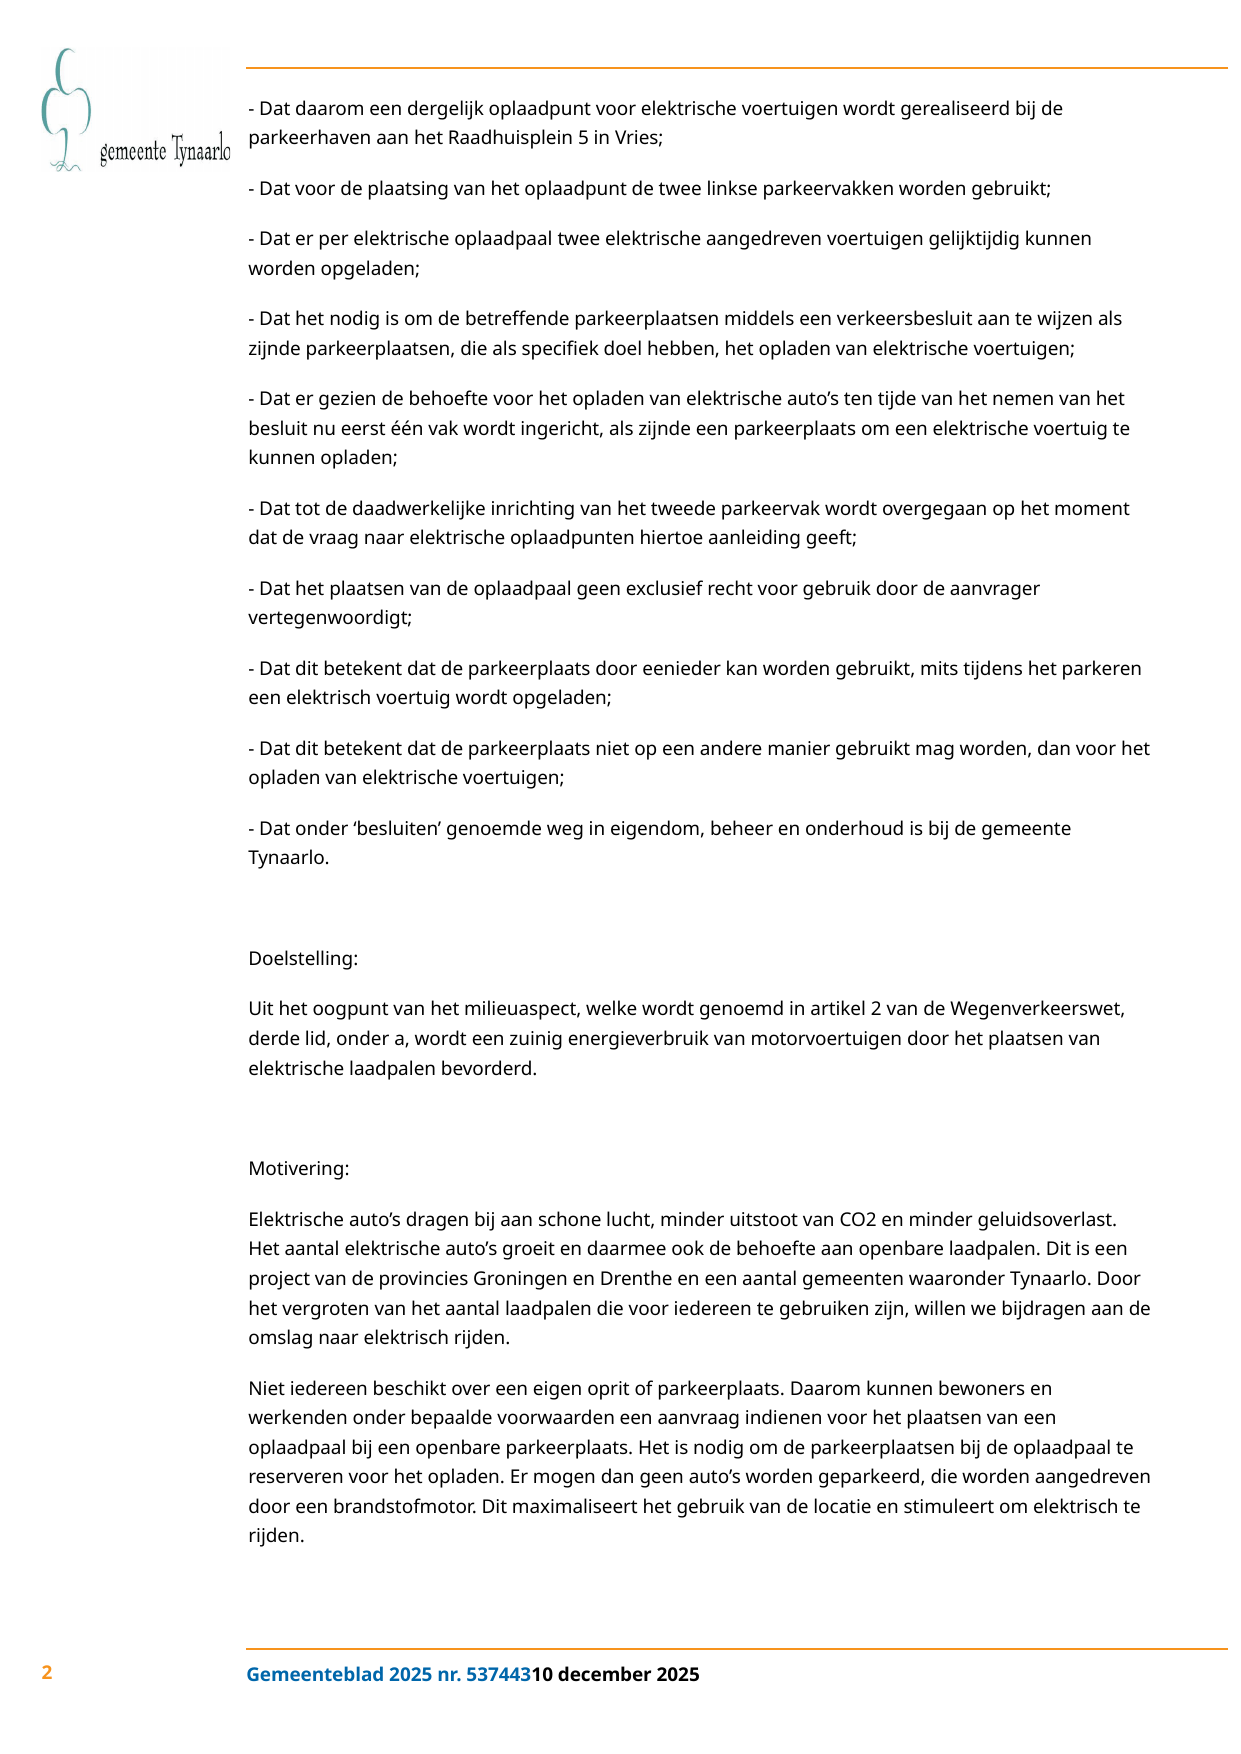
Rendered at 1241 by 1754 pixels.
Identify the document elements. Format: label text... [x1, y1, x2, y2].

text - Dat daarom een dergelijk oplaadpunt voor elektrische voertuigen wordt gerealiseerd bij de parkeerhaven aan het Raadhuisplein 5 in Vries; [248, 95, 1152, 150]
text - Dat onder ‘besluiten’ genoemde weg in eigendom, beheer en onderhoud is bij de gemeente Tynaarlo. [248, 815, 1152, 870]
text - Dat tot de daadwerkelijke inrichting van het tweede parkeervak wordt overgegaan op het moment dat de vraag naar elektrische oplaadpunten hiertoe aanleiding geeft; [248, 495, 1152, 550]
text - Dat het nodig is om de betreffende parkeerplaatsen middels een verkeersbesluit aan te wijzen als zijnde parkeerplaatsen, die als specifiek doel hebben, het opladen van elektrische voertuigen; [248, 305, 1152, 361]
text - Dat het plaatsen van de oplaadpaal geen exclusief recht voor gebruik door de aanvrager vertegenwoordigt; [248, 575, 1152, 630]
text - Dat er gezien de behoefte voor het opladen van elektrische auto’s ten tijde van het nemen van het besluit nu eerst één vak wordt ingericht, als zijnde een parkeerplaats om een elektrische voertuig te kunnen opladen; [248, 385, 1152, 470]
text - Dat er per elektrische oplaadpaal twee elektrische aangedreven voertuigen gelijktijdig kunnen worden opgeladen; [248, 225, 1152, 281]
text - Dat dit betekent dat de parkeerplaats door eenieder kan worden gebruikt, mits tijdens het parkeren een elektrisch voertuig wordt opgeladen; [248, 655, 1152, 710]
text Elektrische auto’s dragen bij aan schone lucht, minder uitstoot van CO2 en minder geluidsoverlast. Het aantal elektrische auto’s groeit en daarmee ook de behoefte aan openbare laadpalen. Dit is een project van de provincies Groningen en Drenthe en een aantal gemeenten waaronder Tynaarlo. Door het vergroten van het aantal laadpalen die voor iedereen te gebruiken zijn, willen we bijdragen aan de omslag naar elektrisch rijden. [248, 1206, 1152, 1350]
text Niet iedereen beschikt over een eigen oprit of parkeerplaats. Daarom kunnen bewoners en werkenden onder bepaalde voorwaarden een aanvraag indienen voor het plaatsen van een oplaadpaal bij een openbare parkeerplaats. Het is nodig om de parkeerplaatsen bij de oplaadpaal te reserveren voor het opladen. Er mogen dan geen auto’s worden geparkeerd, die worden aangedreven door een brandstofmotor. Dit maximaliseert het gebruik van de locatie en stimuleert om elektrisch te rijden. [248, 1375, 1152, 1548]
text Motivering: [248, 1156, 1152, 1181]
text - Dat dit betekent dat de parkeerplaats niet op een andere manier gebruikt mag worden, dan voor het opladen van elektrische voertuigen; [248, 735, 1152, 790]
picture [41, 47, 231, 172]
text Uit het oogpunt van het milieuaspect, welke wordt genoemd in artikel 2 van de Wegenverkeerswet, derde lid, onder a, wordt een zuinig energieverbruik van motorvoertuigen door het plaatsen van elektrische laadpalen bevorderd. [248, 996, 1152, 1081]
text - Dat voor de plaatsing van het oplaadpunt de twee linkse parkeervakken worden gebruikt; [248, 175, 1152, 201]
text Doelstelling: [248, 945, 1152, 971]
